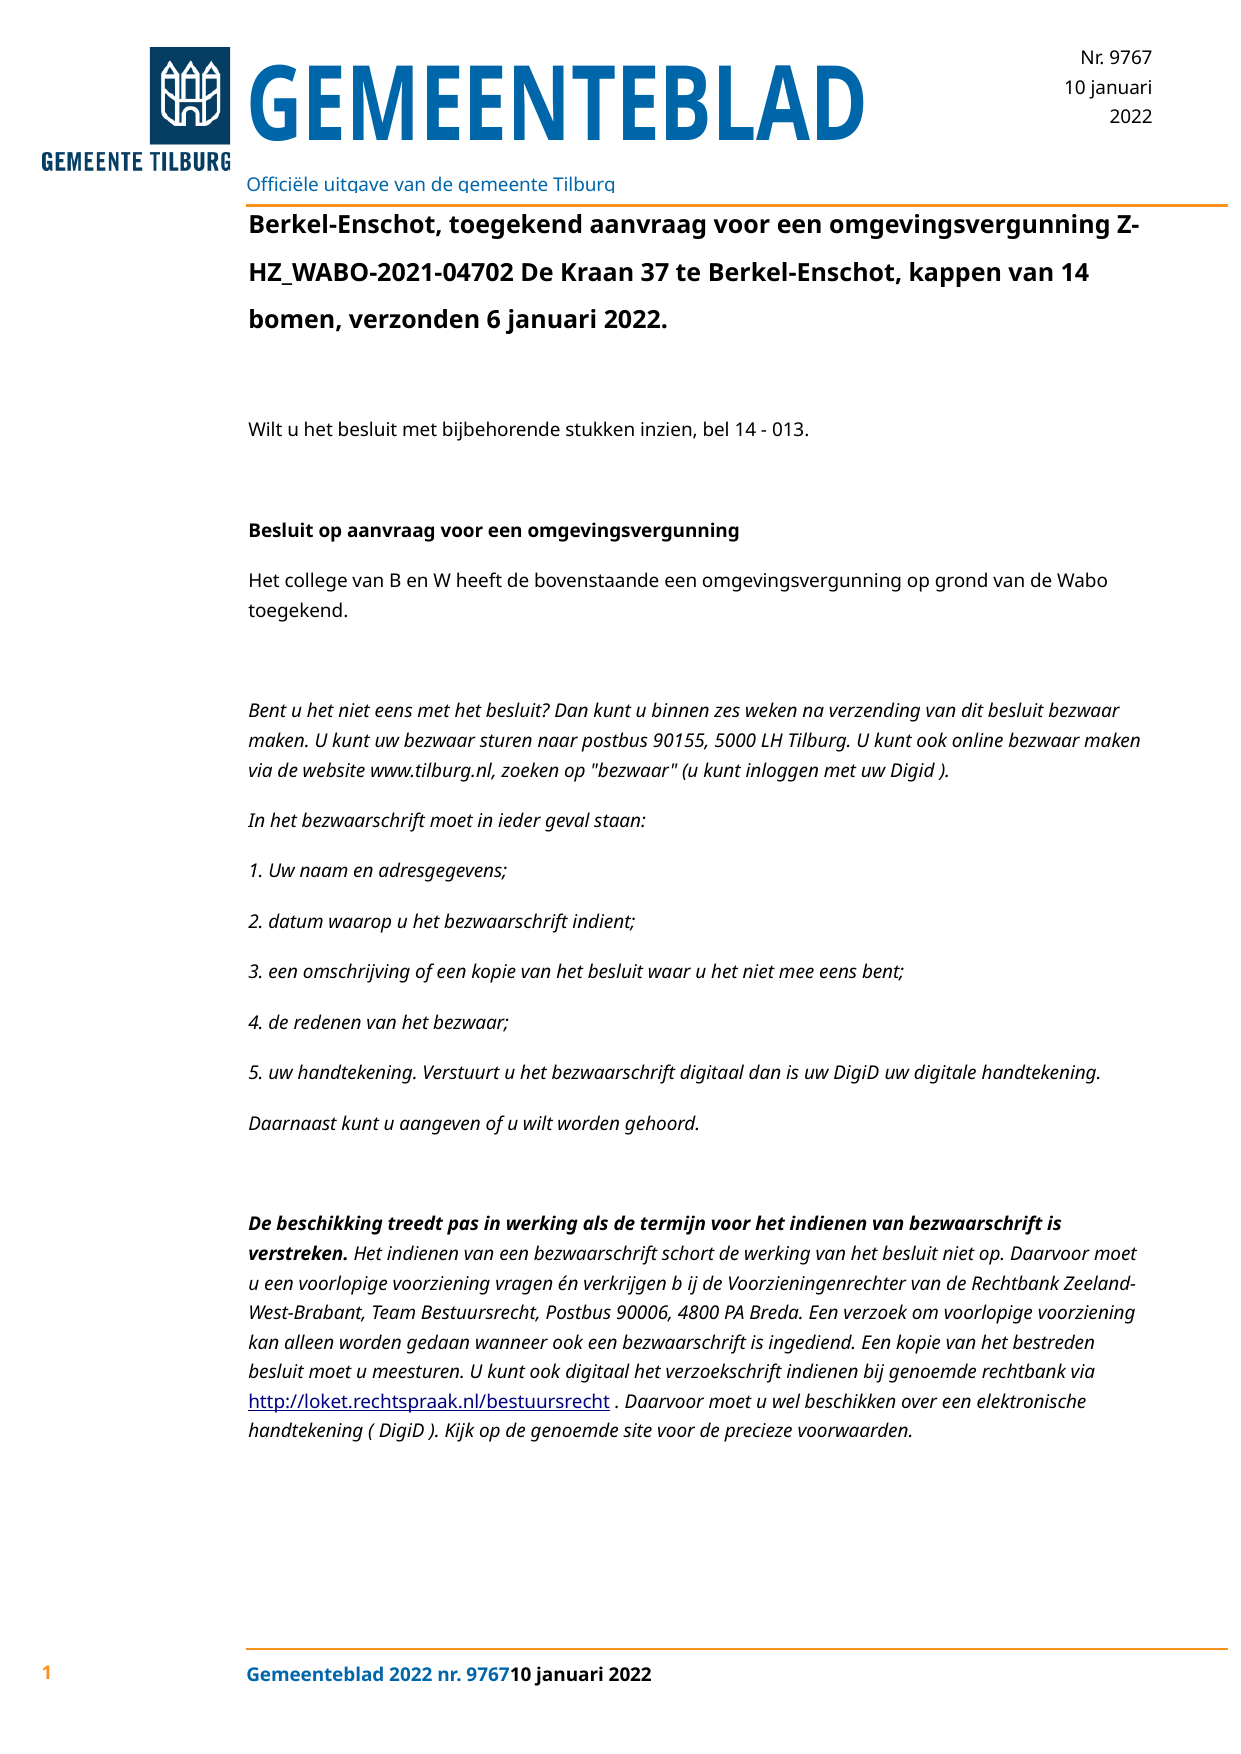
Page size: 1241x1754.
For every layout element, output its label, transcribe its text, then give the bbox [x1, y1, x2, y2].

text 5. uw handtekening. Verstuurt u het bezwaarschrift digitaal dan is uw DigiD uw digitale handtekening. [248, 1059, 1152, 1085]
text De beschikking treedt pas in werking als de termijn voor het indienen van bezwaarschrift is verstreken. Het indienen van een bezwaarschrift schort de werking van het besluit niet op. Daarvoor moet u een voorlopige voorziening vragen én verkrijgen b ij de Voorzieningenrechter van de Rechtbank Zeeland-West-Brabant, Team Bestuursrecht, Postbus 90006, 4800 PA Breda. Een verzoek om voorlopige voorziening kan alleen worden gedaan wanneer ook een bezwaarschrift is ingediend. Een kopie van het bestreden besluit moet u meesturen. U kunt ook digitaal het verzoekschrift indienen bij genoemde rechtbank via http://loket.rechtspraak.nl/bestuursrecht . Daarvoor moet u wel beschikken over een elektronische handtekening ( DigiD ). Kijk op de genoemde site voor de precieze voorwaarden. [248, 1211, 1152, 1443]
text 4. de redenen van het bezwaar; [248, 1009, 1152, 1034]
text Het college van B en W heeft de bovenstaande een omgevingsvergunning op grond van de Wabo toegekend. [248, 567, 1152, 622]
text Daarnaast kunt u aangeven of u wilt worden gehoord. [248, 1110, 1152, 1135]
text 3. een omschrijving of een kopie van het besluit waar u het niet mee eens bent; [248, 958, 1152, 984]
text 1. Uw naam en adresgegevens; [248, 858, 1152, 883]
text Bent u het niet eens met het besluit? Dan kunt u binnen zes weken na verzending van dit besluit bezwaar maken. U kunt uw bezwaar sturen naar postbus 90155, 5000 LH Tilburg. U kunt ook online bezwaar maken via de website www.tilburg.nl, zoeken op "bezwaar" (u kunt inloggen met uw Digid ). [248, 698, 1152, 782]
text Berkel-Enschot, toegekend aanvraag voor een omgevingsvergunning Z-HZ_WABO-2021-04702 De Kraan 37 te Berkel-Enschot, kappen van 14 bomen, verzonden 6 januari 2022. [248, 207, 1152, 336]
text Wilt u het besluit met bijbehorende stukken inzien, bel 14 - 013. [248, 416, 1152, 442]
text Besluit op aanvraag voor een omgevingsvergunning [248, 517, 1152, 542]
text In het bezwaarschrift moet in ieder geval staan: [248, 807, 1152, 833]
text 2. datum waarop u het bezwaarschrift indient; [248, 908, 1152, 934]
picture [41, 47, 231, 172]
